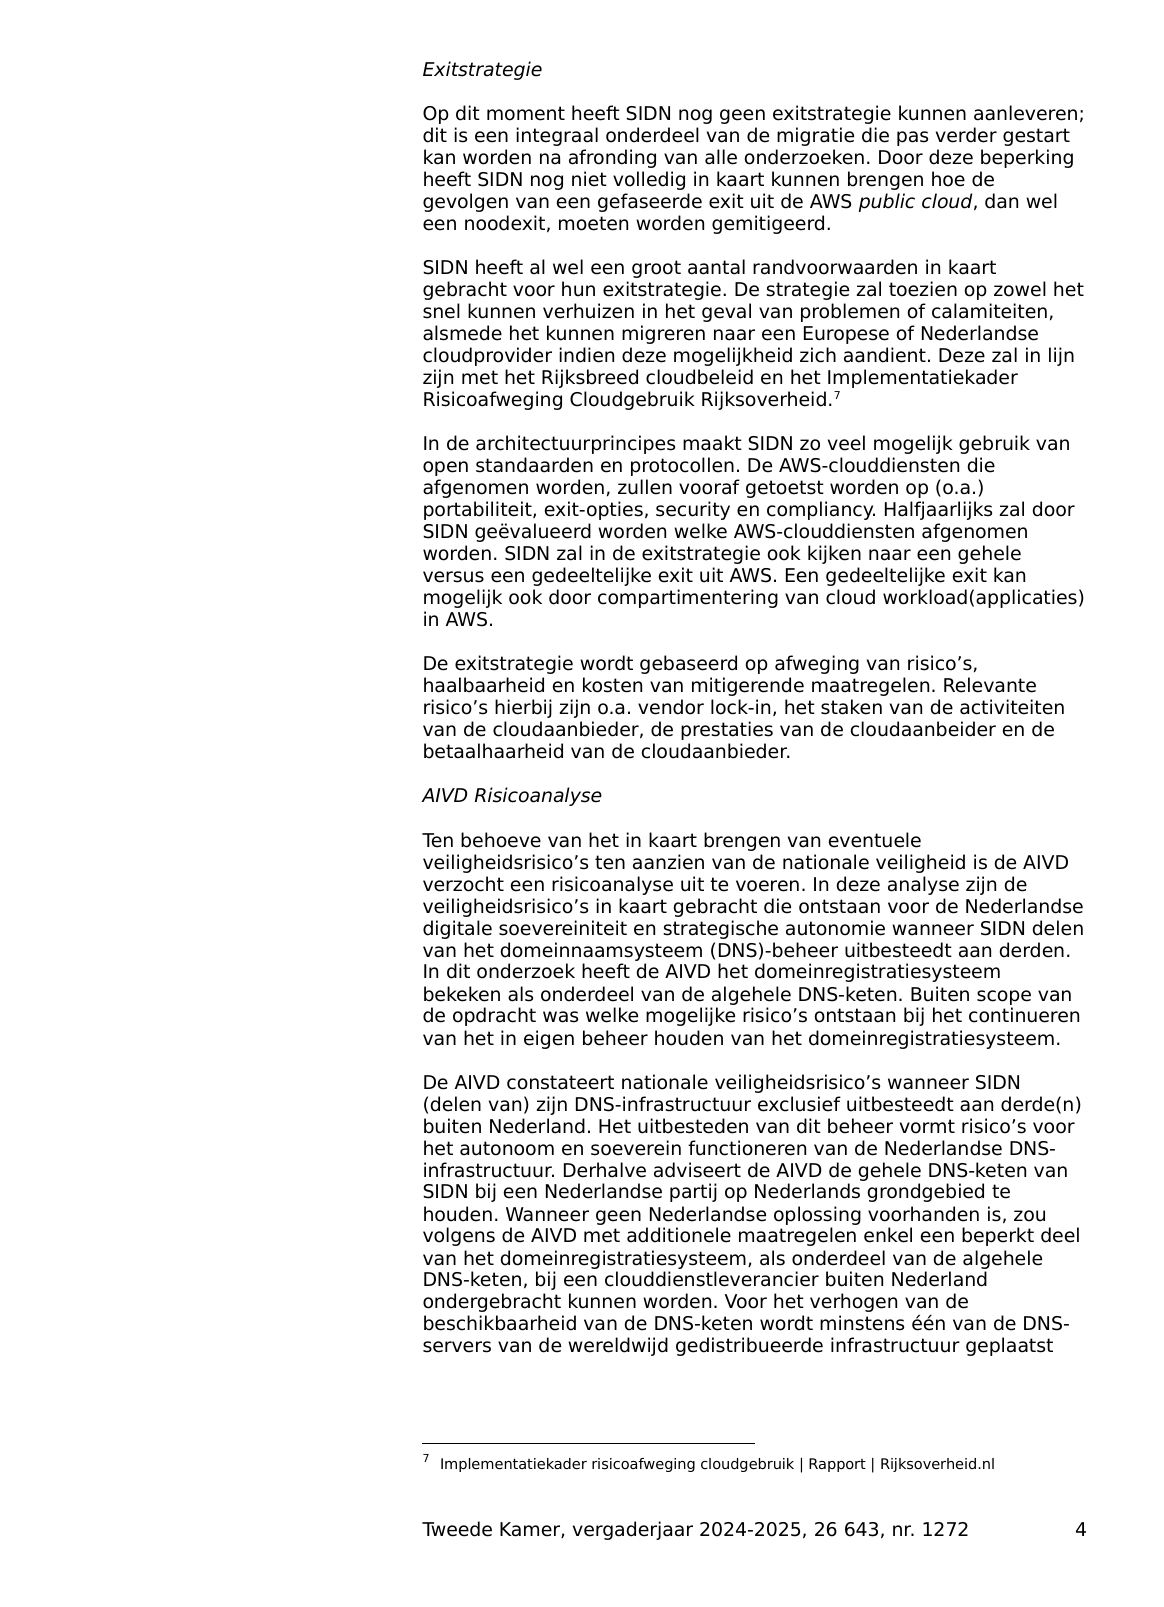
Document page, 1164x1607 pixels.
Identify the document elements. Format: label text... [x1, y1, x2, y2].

text Implementatiekader risicoafweging cloudgebruik | Rapport | Rijksoverheid.nl [422, 1452, 1087, 1474]
text SIDN heeft al wel een groot aantal randvoorwaarden in kaart gebracht voor hun exitstrategie. De strategie zal toezien op zowel het snel kunnen verhuizen in het geval van problemen of calamiteiten, alsmede het kunnen migreren naar een Europese of Nederlandse cloudprovider indien deze mogelijkheid zich aandient. Deze zal in lijn zijn met het Rijksbreed cloudbeleid en het Implementatiekader Risicoafweging Cloudgebruik Rijksoverheid. [422, 257, 1087, 411]
text De exitstrategie wordt gebaseerd op afweging van risico’s, haalbaarheid en kosten van mitigerende maatregelen. Relevante risico’s hierbij zijn o.a. vendor lock-in, het staken van de activiteiten van de cloudaanbieder, de prestaties van de cloudaanbeider en de betaalhaarheid van de cloudaanbieder. [422, 653, 1087, 763]
subtitle AIVD Risicoanalyse [422, 785, 1087, 807]
text De AIVD constateert nationale veiligheidsrisico’s wanneer SIDN (delen van) zijn DNS-infrastructuur exclusief uitbesteedt aan derde(n) buiten Nederland. Het uitbesteden van dit beheer vormt risico’s voor het autonoom en soeverein functioneren van de Nederlandse DNS-infrastructuur. Derhalve adviseert de AIVD de gehele DNS-keten van SIDN bij een Nederlandse partij op Nederlands grondgebied te houden. Wanneer geen Nederlandse oplossing voorhanden is, zou volgens de AIVD met additionele maatregelen enkel een beperkt deel van het domeinregistratiesysteem, als onderdeel van de algehele DNS-keten, bij een clouddienstleverancier buiten Nederland ondergebracht kunnen worden. Voor het verhogen van de beschikbaarheid van de DNS-keten wordt minstens één van de DNS-servers van de wereldwijd gedistribueerde infrastructuur geplaatst [422, 1072, 1087, 1357]
text In de architectuurprincipes maakt SIDN zo veel mogelijk gebruik van open standaarden en protocollen. De AWS-clouddiensten die afgenomen worden, zullen vooraf getoetst worden op (o.a.) portabiliteit, exit-opties, security en compliancy. Halfjaarlijks zal door SIDN geëvalueerd worden welke AWS-clouddiensten afgenomen worden. SIDN zal in de exitstrategie ook kijken naar een gehele versus een gedeeltelijke exit uit AWS. Een gedeeltelijke exit kan mogelijk ook door compartimentering van cloud workload(applicaties) in AWS. [422, 433, 1087, 631]
subtitle Exitstrategie [422, 59, 1087, 81]
text Op dit moment heeft SIDN nog geen exitstrategie kunnen aanleveren; dit is een integraal onderdeel van de migratie die pas verder gestart kan worden na afronding van alle onderzoeken. Door deze beperking heeft SIDN nog niet volledig in kaart kunnen brengen hoe de gevolgen van een gefaseerde exit uit de AWS public cloud, dan wel een noodexit, moeten worden gemitigeerd. [422, 103, 1087, 235]
text Ten behoeve van het in kaart brengen van eventuele veiligheidsrisico’s ten aanzien van de nationale veiligheid is de AIVD verzocht een risicoanalyse uit te voeren. In deze analyse zijn de veiligheidsrisico’s in kaart gebracht die ontstaan voor de Nederlandse digitale soevereiniteit en strategische autonomie wanneer SIDN delen van het domeinnaamsysteem (DNS)-beheer uitbesteedt aan derden. In dit onderzoek heeft de AIVD het domeinregistratiesysteem bekeken als onderdeel van de algehele DNS-keten. Buiten scope van de opdracht was welke mogelijke risico’s ontstaan bij het continueren van het in eigen beheer houden van het domeinregistratiesysteem. [422, 829, 1087, 1049]
